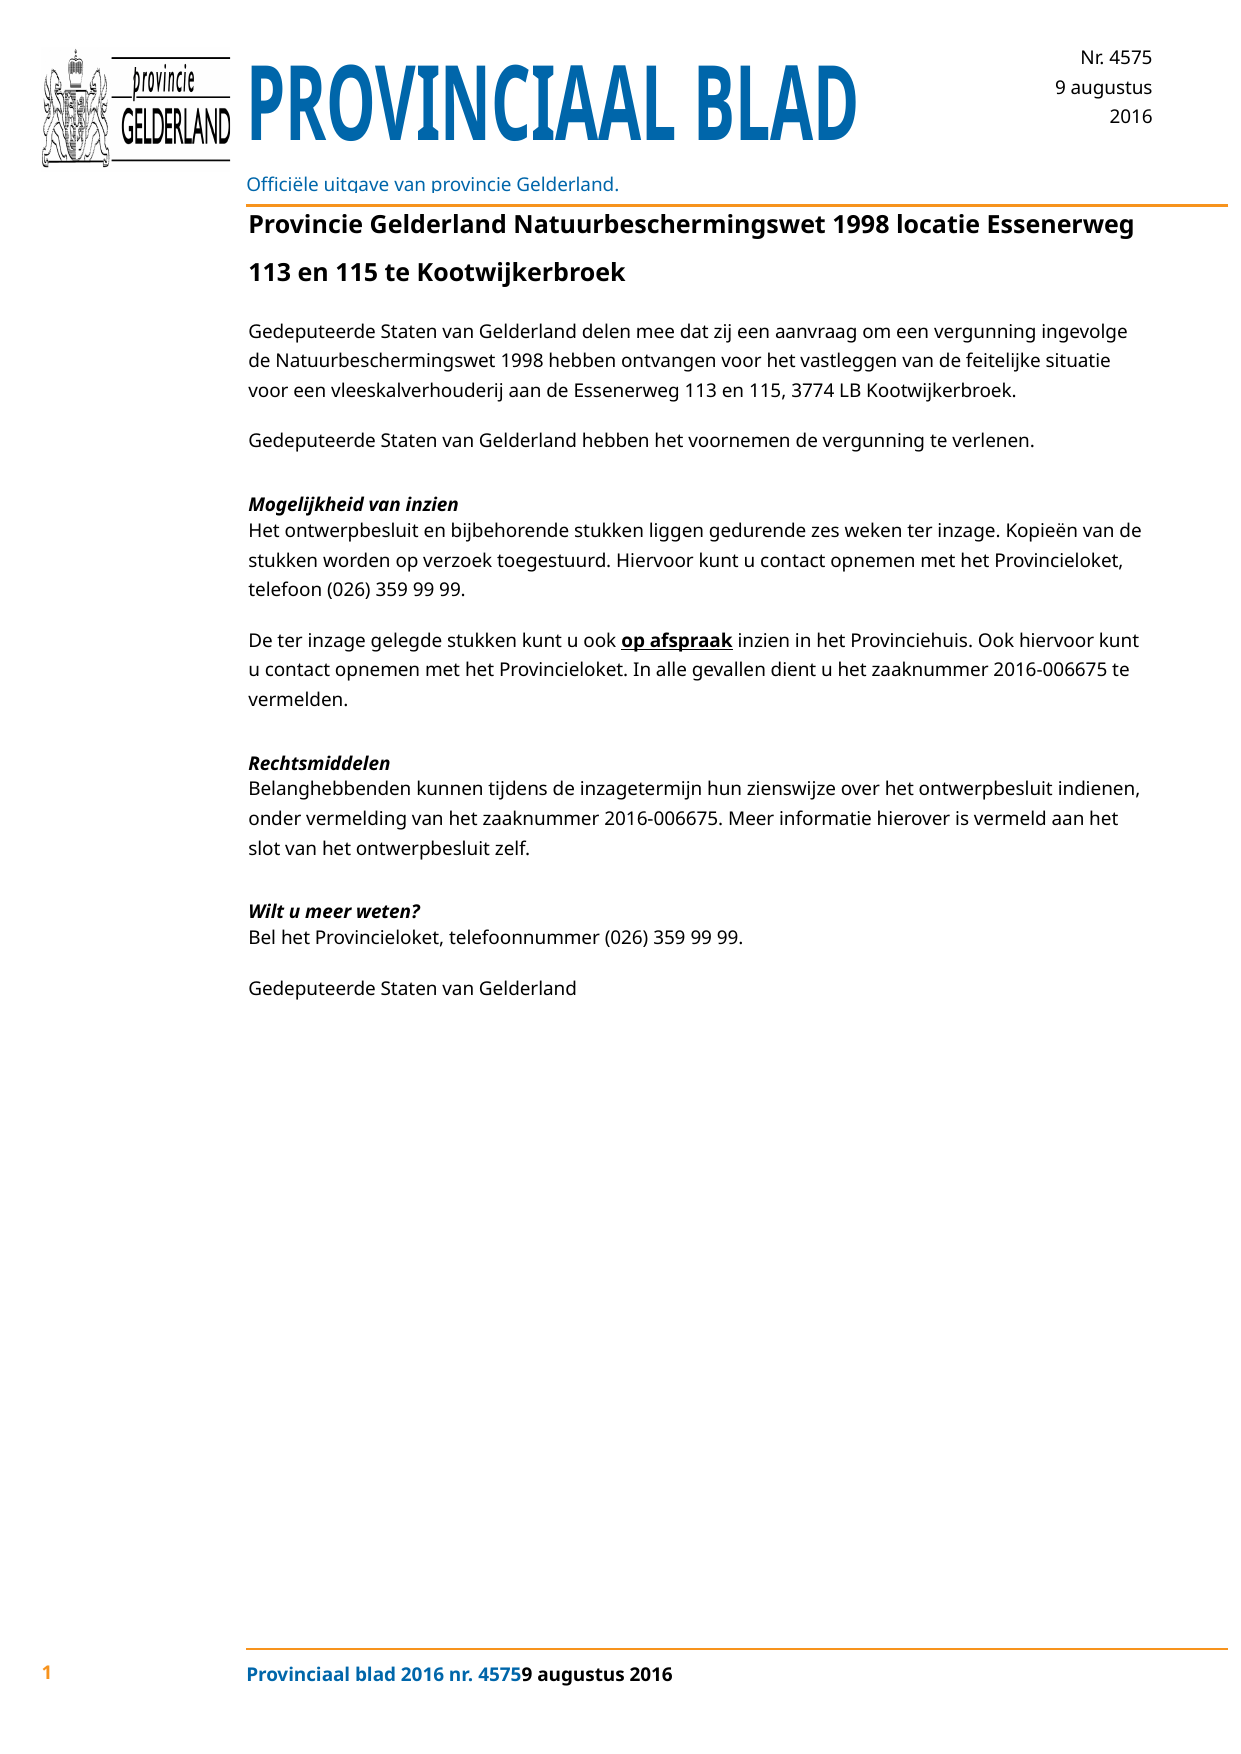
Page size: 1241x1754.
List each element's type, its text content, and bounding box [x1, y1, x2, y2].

text Wilt u meer weten? [248, 899, 1152, 924]
text Gedeputeerde Staten van Gelderland [248, 975, 1152, 1001]
text Rechtsmiddelen [248, 750, 1152, 776]
text Mogelijkheid van inzien [248, 491, 1152, 517]
text Bel het Provincieloket, telefoonnummer (026) 359 99 99. [248, 924, 1152, 950]
text De ter inzage gelegde stukken kunt u ook op afspraak inzien in het Provinciehuis. Ook hiervoor kunt u contact opnemen met het Provincieloket. In alle gevallen dient u het zaaknummer 2016-006675 te vermelden. [248, 627, 1152, 712]
text Provincie Gelderland Natuurbeschermingswet 1998 locatie Essenerweg 113 en 115 te Kootwijkerbroek [248, 207, 1152, 288]
text Gedeputeerde Staten van Gelderland hebben het voornemen de vergunning te verlenen. [248, 427, 1152, 453]
text Gedeputeerde Staten van Gelderland delen mee dat zij een aanvraag om een vergunning ingevolge de Natuurbeschermingswet 1998 hebben ontvangen voor het vastleggen van de feitelijke situatie voor een vleeskalverhouderij aan de Essenerweg 113 en 115, 3774 LB Kootwijkerbroek. [248, 318, 1152, 403]
text Het ontwerpbesluit en bijbehorende stukken liggen gedurende zes weken ter inzage. Kopieën van de stukken worden op verzoek toegestuurd. Hiervoor kunt u contact opnemen met het Provincieloket, telefoon (026) 359 99 99. [248, 517, 1152, 602]
picture [41, 47, 231, 172]
text Belanghebbenden kunnen tijdens de inzagetermijn hun zienswijze over het ontwerpbesluit indienen, onder vermelding van het zaaknummer 2016-006675. Meer informatie hierover is vermeld aan het slot van het ontwerpbesluit zelf. [248, 776, 1152, 861]
